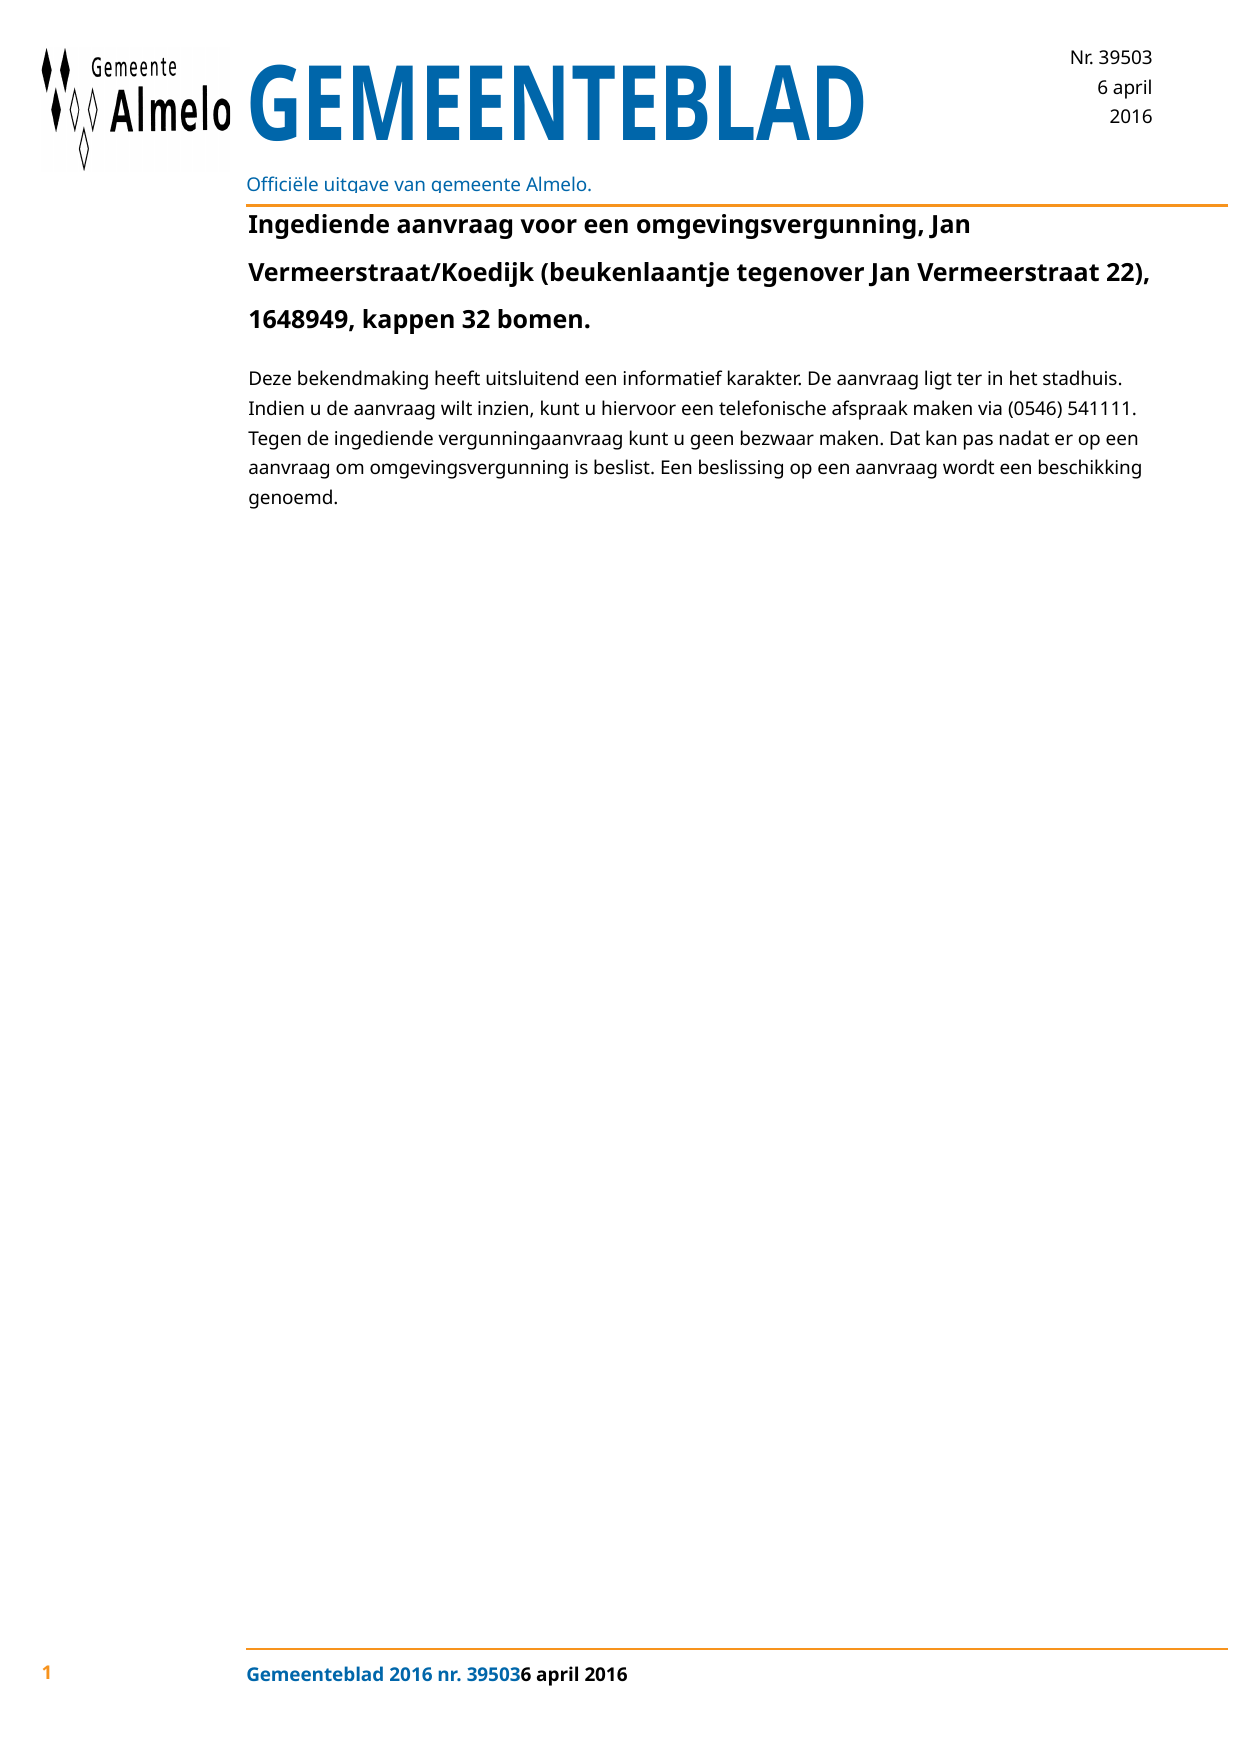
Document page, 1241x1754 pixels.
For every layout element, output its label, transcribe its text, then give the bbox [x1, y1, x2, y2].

text Ingediende aanvraag voor een omgevingsvergunning, Jan Vermeerstraat/Koedijk (beukenlaantje tegenover Jan Vermeerstraat 22), 1648949, kappen 32 bomen. [248, 207, 1152, 336]
picture [41, 47, 231, 172]
text Deze bekendmaking heeft uitsluitend een informatief karakter. De aanvraag ligt ter in het stadhuis. Indien u de aanvraag wilt inzien, kunt u hiervoor een telefonische afspraak maken via (0546) 541111. Tegen de ingediende vergunningaanvraag kunt u geen bezwaar maken. Dat kan pas nadat er op een aanvraag om omgevingsvergunning is beslist. Een beslissing op een aanvraag wordt een beschikking genoemd. [248, 366, 1152, 509]
